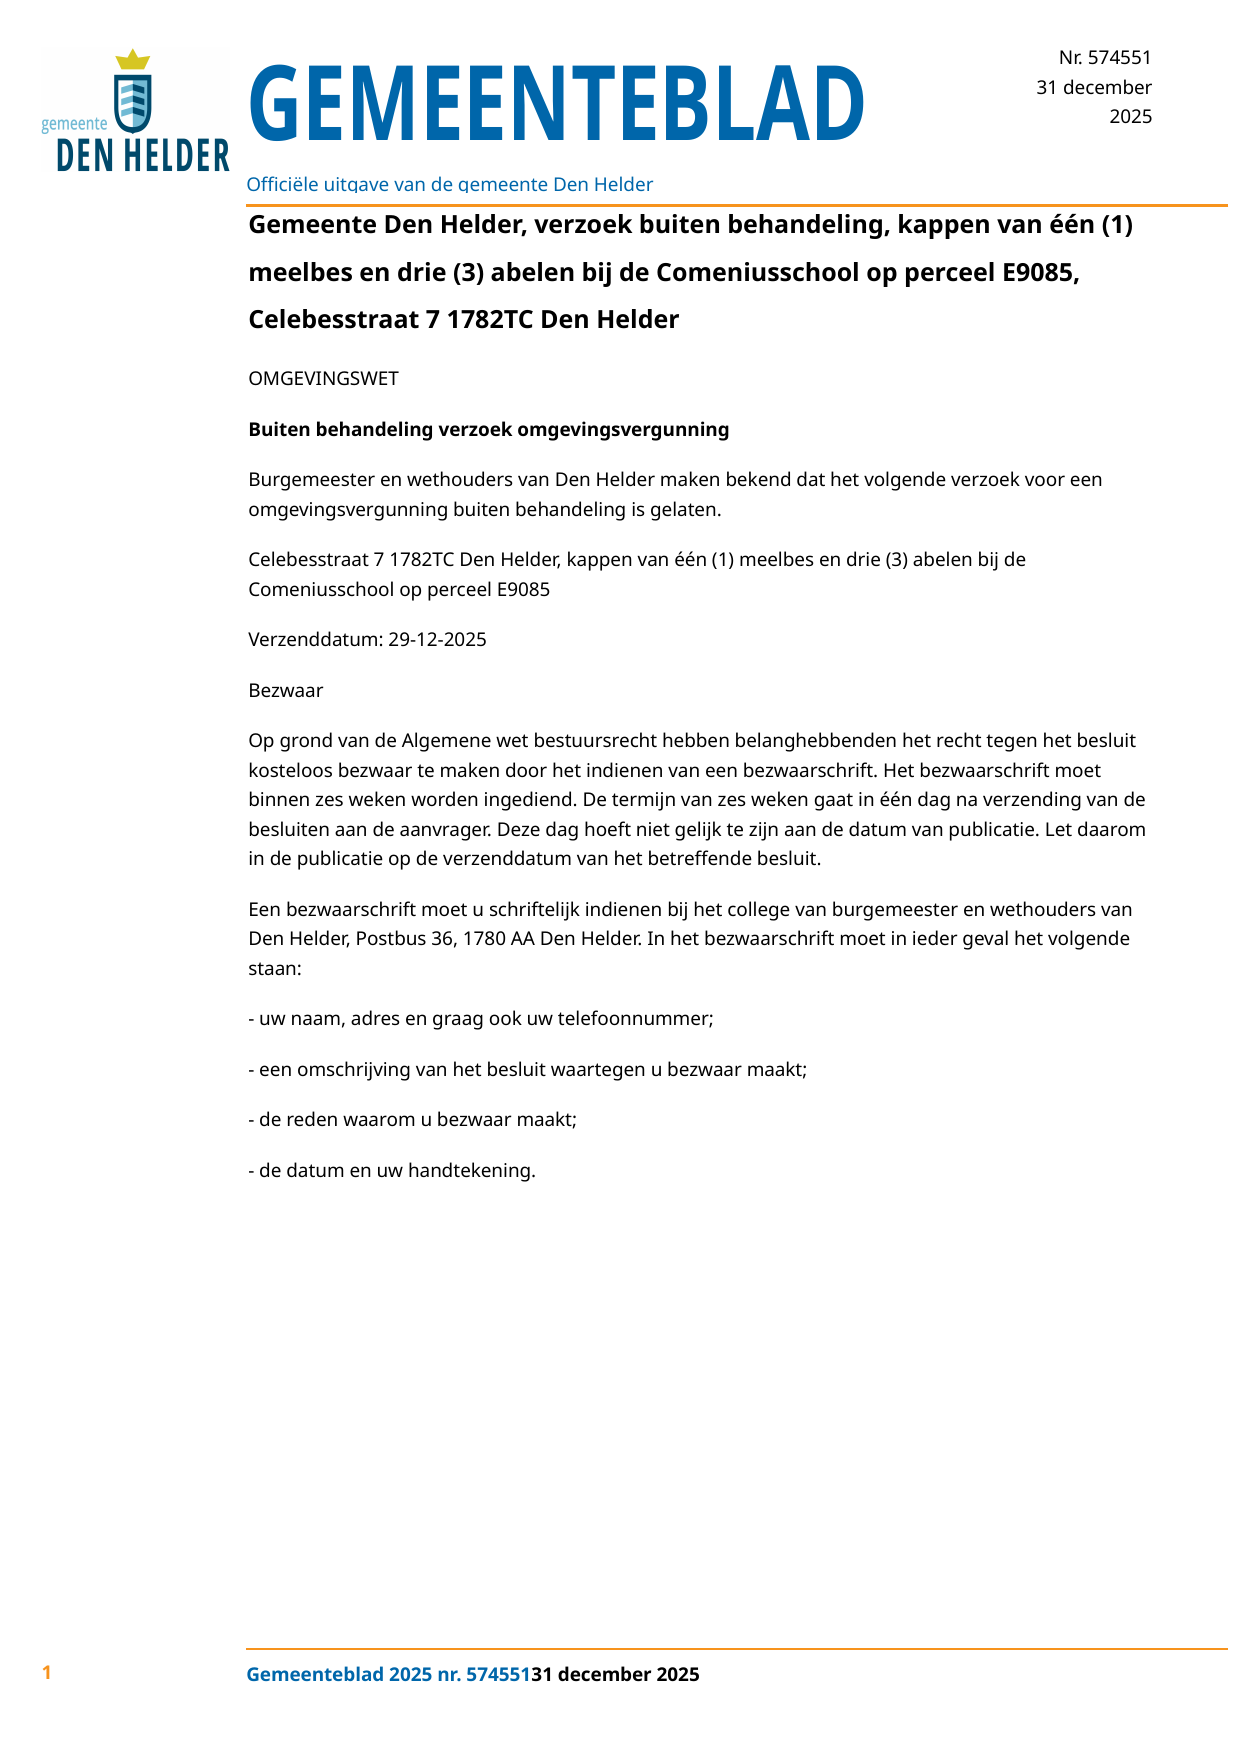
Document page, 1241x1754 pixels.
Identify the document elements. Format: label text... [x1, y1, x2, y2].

picture [182, 144, 187, 165]
picture [41, 47, 231, 172]
text Buiten behandeling verzoek omgevingsvergunning [248, 416, 1152, 442]
picture [63, 144, 68, 165]
text Gemeente Den Helder, verzoek buiten behandeling, kappen van één (1) meelbes en drie (3) abelen bij de Comeniusschool op perceel E9085, Celebesstraat 7 1782TC Den Helder [248, 207, 1152, 336]
picture [220, 160, 224, 172]
text Celebesstraat 7 1782TC Den Helder, kappen van één (1) meelbes en drie (3) abelen bij de Comeniusschool op perceel E9085 [248, 546, 1152, 602]
text - een omschrijving van het besluit waartegen u bezwaar maakt; [248, 1056, 1152, 1082]
text Verzenddatum: 29-12-2025 [248, 626, 1152, 652]
text Op grond van de Algemene wet bestuursrecht hebben belanghebbenden het recht tegen het besluit kosteloos bezwaar te maken door het indienen van een bezwaarschrift. Het bezwaarschrift moet binnen zes weken worden ingediend. De termijn van zes weken gaat in één dag na verzending van de besluiten aan de aanvrager. Deze dag hoeft niet gelijk te zijn aan de datum van publicatie. Let daarom in de publicatie op de verzenddatum van het betreffende besluit. [248, 727, 1152, 871]
text - de datum en uw handtekening. [248, 1157, 1152, 1182]
text Bezwaar [248, 677, 1152, 702]
text - de reden waarom u bezwaar maakt; [248, 1106, 1152, 1132]
text OMGEVINGSWET [248, 366, 1152, 391]
text Burgemeester en wethouders van Den Helder maken bekend dat het volgende verzoek voor een omgevingsvergunning buiten behandeling is gelaten. [248, 466, 1152, 522]
text Een bezwaarschrift moet u schriftelijk indienen bij het college van burgemeester en wethouders van Den Helder, Postbus 36, 1780 AA Den Helder. In het bezwaarschrift moet in ieder geval het volgende staan: [248, 896, 1152, 981]
picture [130, 157, 135, 172]
text - uw naam, adres en graag ook uw telefoonnummer; [248, 1006, 1152, 1031]
picture [100, 154, 106, 172]
